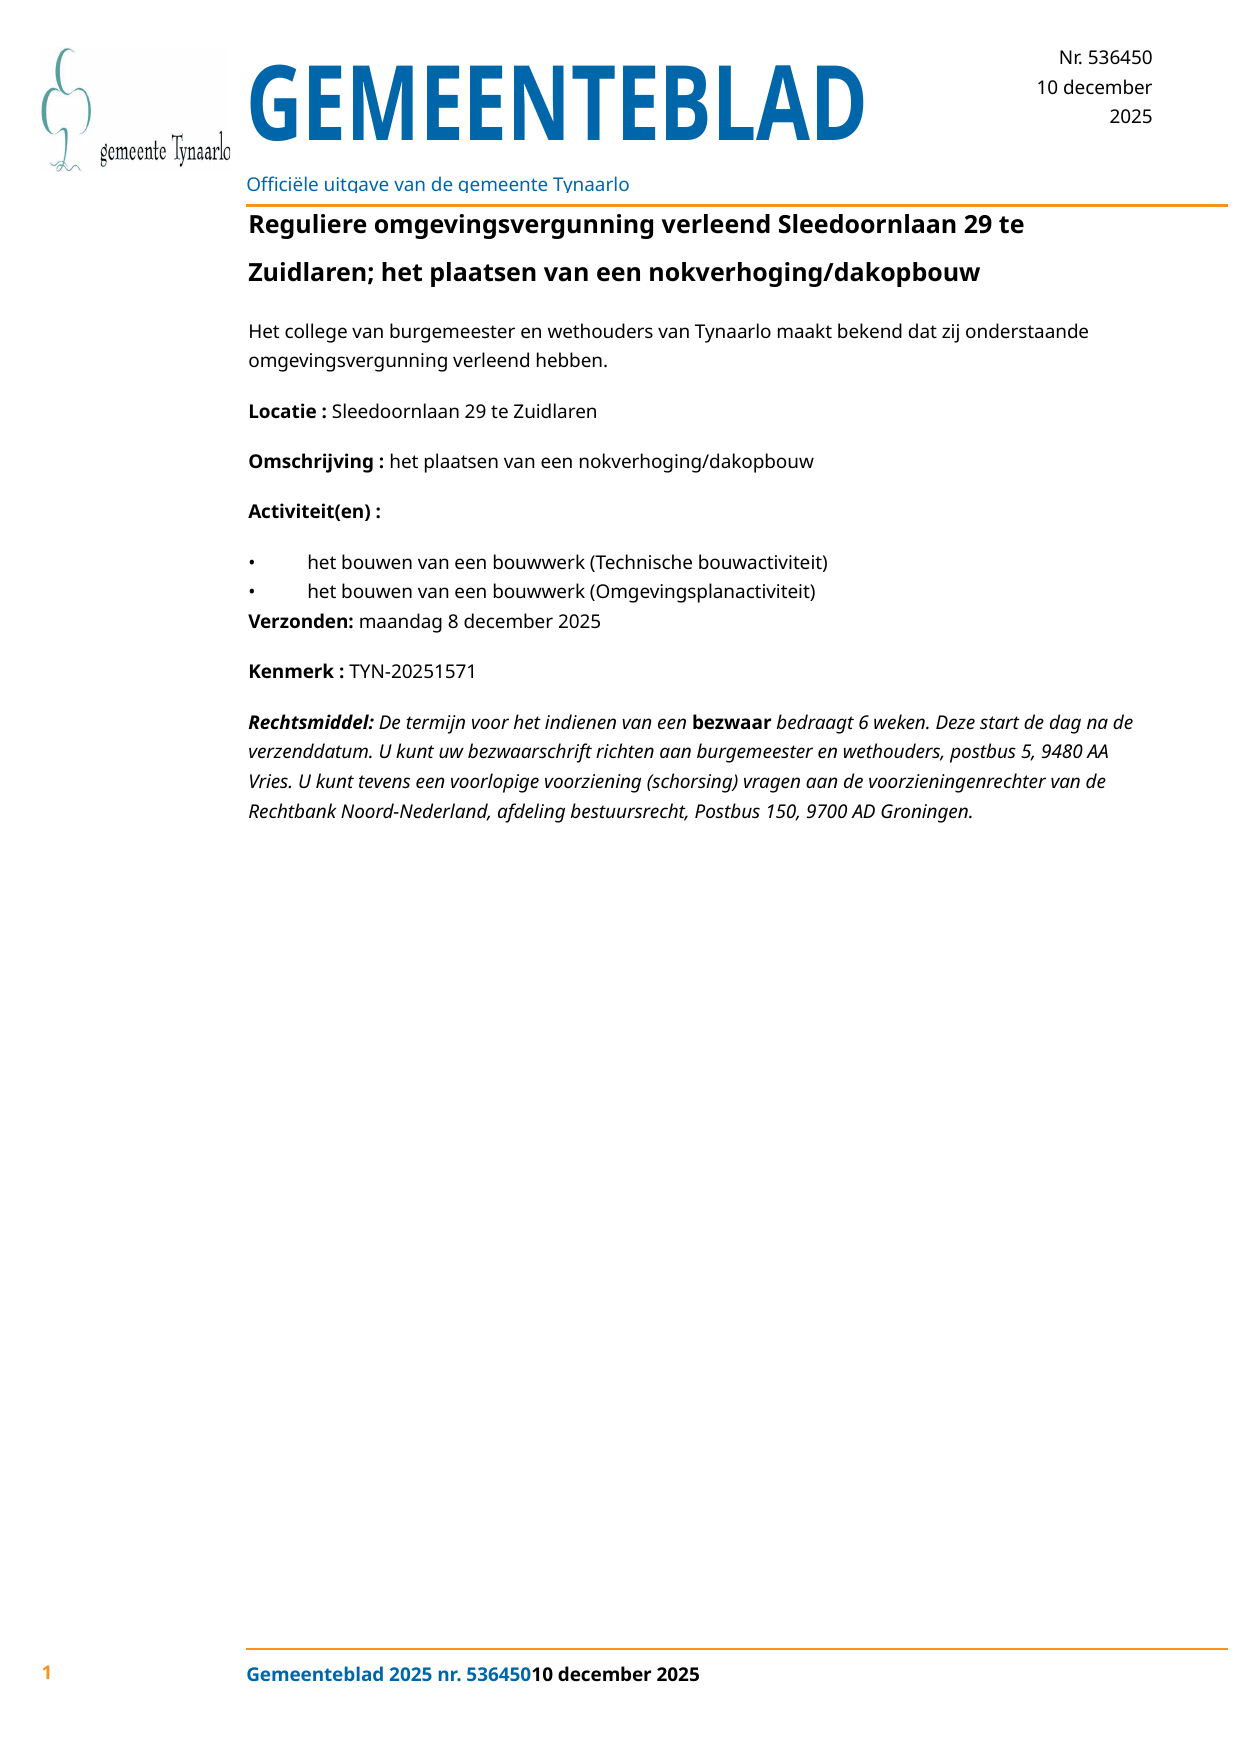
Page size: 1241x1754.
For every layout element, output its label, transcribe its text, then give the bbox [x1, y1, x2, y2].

text Het college van burgemeester en wethouders van Tynaarlo maakt bekend dat zij onderstaande omgevingsvergunning verleend hebben. [248, 318, 1152, 373]
text Locatie : Sleedoornlaan 29 te Zuidlaren [248, 398, 1152, 424]
text Activiteit(en) : [248, 499, 1152, 524]
text Reguliere omgevingsvergunning verleend Sleedoornlaan 29 te Zuidlaren; het plaatsen van een nokverhoging/dakopbouw [248, 207, 1152, 288]
text Kenmerk : TYN-20251571 [248, 659, 1152, 684]
picture [41, 47, 231, 172]
list het bouwen van een bouwwerk (Omgevingsplanactiviteit) [248, 579, 1152, 604]
list het bouwen van een bouwwerk (Technische bouwactiviteit) [248, 549, 1152, 575]
text Rechtsmiddel: De termijn voor het indienen van een bezwaar bedraagt 6 weken. Deze start de dag na de verzenddatum. U kunt uw bezwaarschrift richten aan burgemeester en wethouders, postbus 5, 9480 AA Vries. U kunt tevens een voorlopige voorziening (schorsing) vragen aan de voorzieningenrechter van de Rechtbank Noord-Nederland, afdeling bestuursrecht, Postbus 150, 9700 AD Groningen. [248, 709, 1152, 824]
text Verzonden: maandag 8 december 2025 [248, 608, 1152, 634]
text Omschrijving : het plaatsen van een nokverhoging/dakopbouw [248, 448, 1152, 474]
